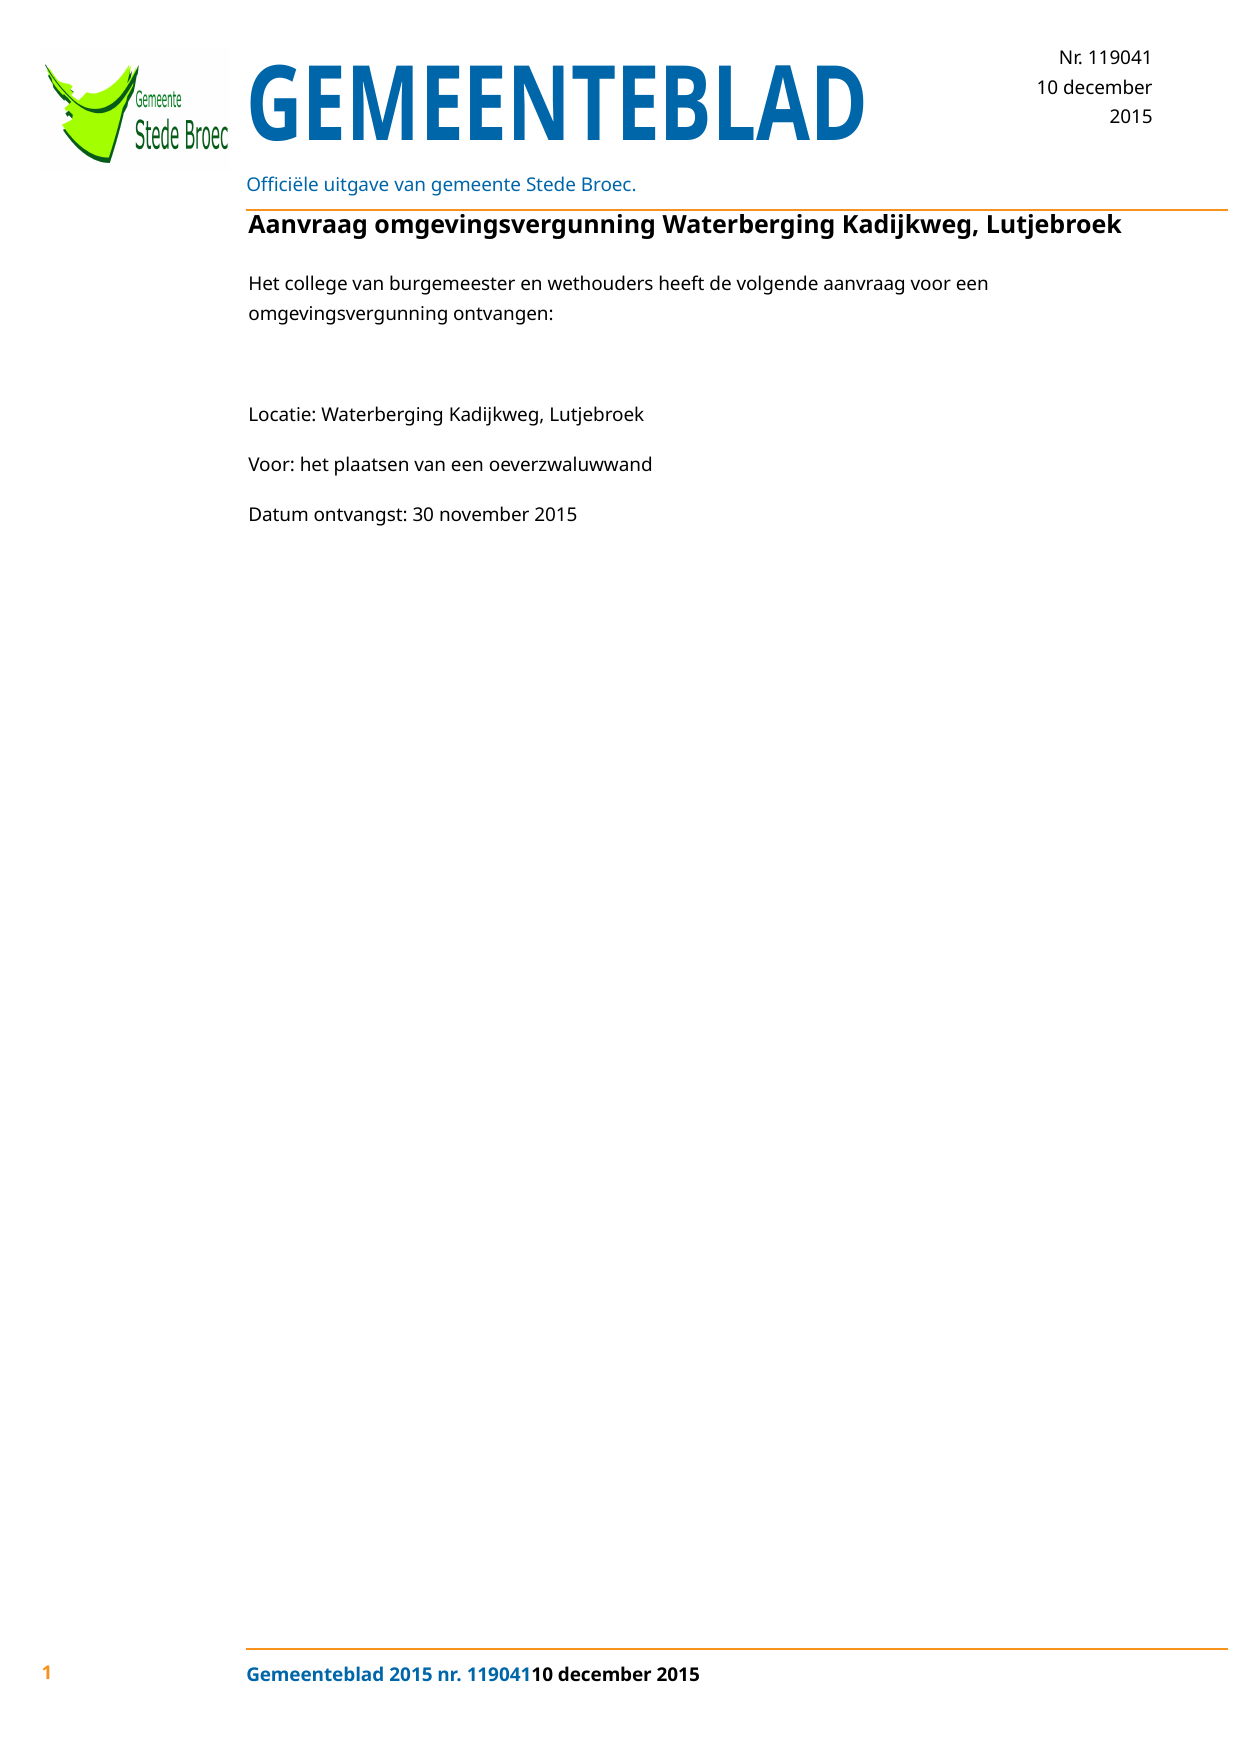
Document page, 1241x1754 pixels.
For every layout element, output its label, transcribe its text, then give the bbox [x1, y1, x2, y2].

text Aanvraag omgevingsvergunning Waterberging Kadijkweg, Lutjebroek [248, 211, 1152, 241]
text Voor: het plaatsen van een oeverzwaluwwand [248, 451, 1152, 477]
text Het college van burgemeester en wethouders heeft de volgende aanvraag voor een omgevingsvergunning ontvangen: [248, 270, 1152, 326]
text Locatie: Waterberging Kadijkweg, Lutjebroek [248, 401, 1152, 426]
picture [41, 47, 231, 172]
text Datum ontvangst: 30 november 2015 [248, 502, 1152, 527]
